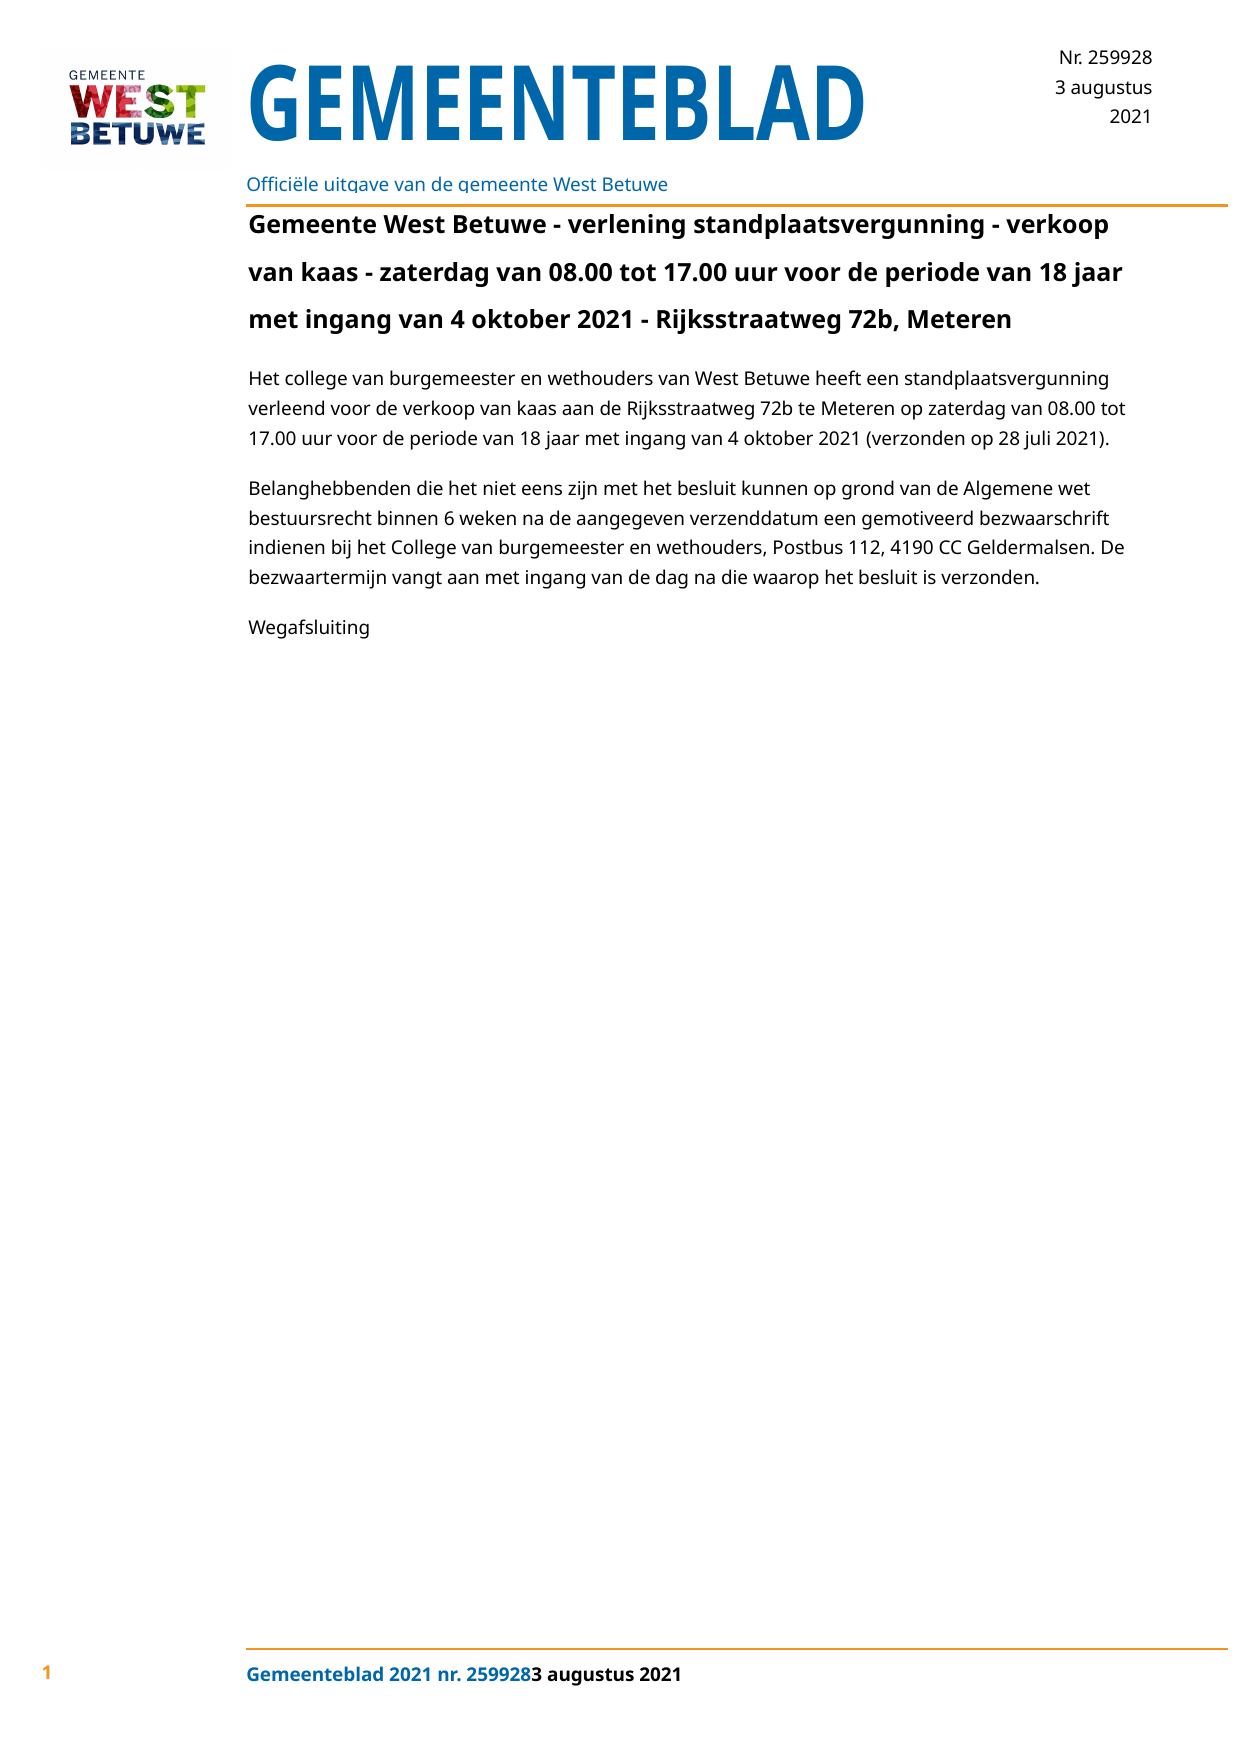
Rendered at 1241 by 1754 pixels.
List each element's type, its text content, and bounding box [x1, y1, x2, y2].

text Gemeente West Betuwe - verlening standplaatsvergunning - verkoop van kaas - zaterdag van 08.00 tot 17.00 uur voor de periode van 18 jaar met ingang van 4 oktober 2021 - Rijksstraatweg 72b, Meteren [248, 207, 1152, 336]
picture [41, 47, 231, 172]
text Het college van burgemeester en wethouders van West Betuwe heeft een standplaatsvergunning verleend voor de verkoop van kaas aan de Rijksstraatweg 72b te Meteren op zaterdag van 08.00 tot 17.00 uur voor de periode van 18 jaar met ingang van 4 oktober 2021 (verzonden op 28 juli 2021). [248, 366, 1152, 450]
text Wegafsluiting [248, 614, 1152, 640]
text Belanghebbenden die het niet eens zijn met het besluit kunnen op grond van de Algemene wet bestuursrecht binnen 6 weken na de aangegeven verzenddatum een gemotiveerd bezwaarschrift indienen bij het College van burgemeester en wethouders, Postbus 112, 4190 CC Geldermalsen. De bezwaartermijn vangt aan met ingang van de dag na die waarop het besluit is verzonden. [248, 475, 1152, 589]
